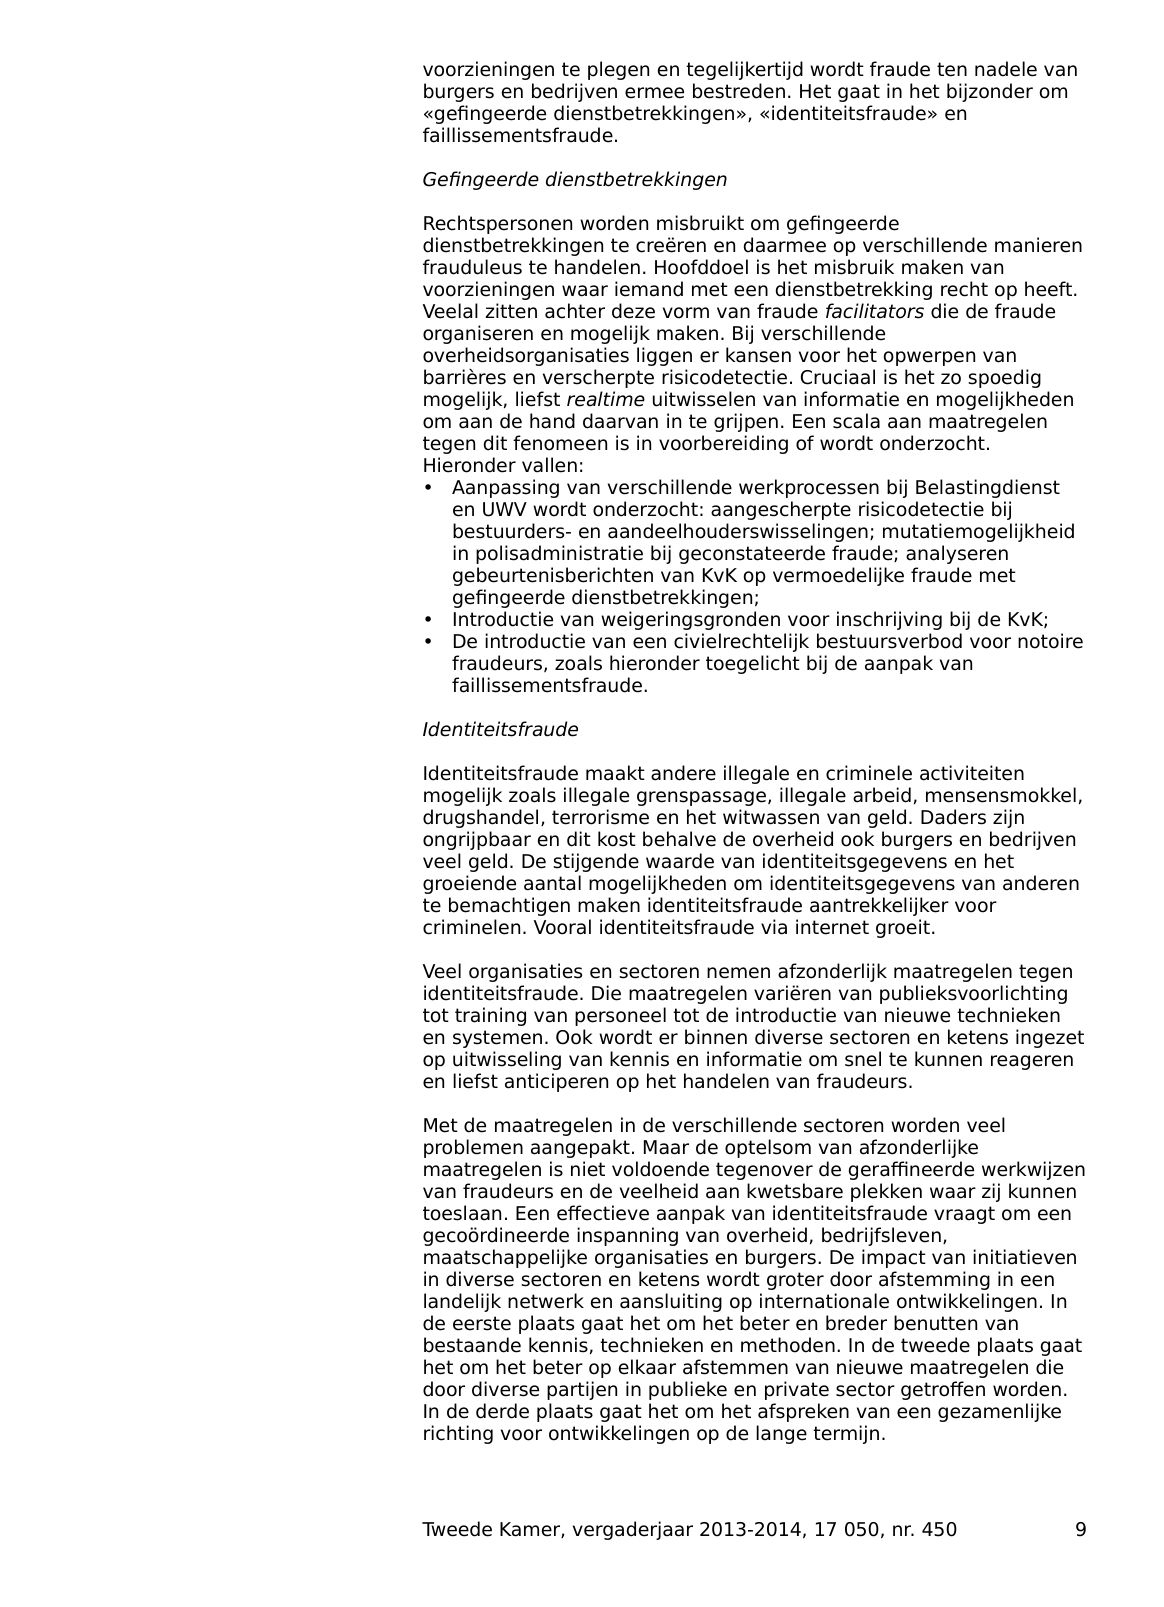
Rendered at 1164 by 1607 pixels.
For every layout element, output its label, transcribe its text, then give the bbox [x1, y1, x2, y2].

subtitle Identiteitsfraude [422, 719, 1087, 741]
subtitle Gefingeerde dienstbetrekkingen [422, 169, 1087, 191]
text • De introductie van een civielrechtelijk bestuursverbod voor notoire fraudeurs, zoals hieronder toegelicht bij de aanpak van faillissementsfraude. [422, 631, 1087, 697]
text Identiteitsfraude maakt andere illegale en criminele activiteiten mogelijk zoals illegale grenspassage, illegale arbeid, mensensmokkel, drugshandel, terrorisme en het witwassen van geld. Daders zijn ongrijpbaar en dit kost behalve de overheid ook burgers en bedrijven veel geld. De stijgende waarde van identiteitsgegevens en het groeiende aantal mogelijkheden om identiteitsgegevens van anderen te bemachtigen maken identiteitsfraude aantrekkelijker voor criminelen. Vooral identiteitsfraude via internet groeit. [422, 763, 1087, 939]
text voorzieningen te plegen en tegelijkertijd wordt fraude ten nadele van burgers en bedrijven ermee bestreden. Het gaat in het bijzonder om «gefingeerde dienstbetrekkingen», «identiteitsfraude» en faillissementsfraude. [422, 59, 1087, 147]
text Met de maatregelen in de verschillende sectoren worden veel problemen aangepakt. Maar de optelsom van afzonderlijke maatregelen is niet voldoende tegenover de geraffineerde werkwijzen van fraudeurs en de veelheid aan kwetsbare plekken waar zij kunnen toeslaan. Een effectieve aanpak van identiteitsfraude vraagt om een gecoördineerde inspanning van overheid, bedrijfsleven, maatschappelijke organisaties en burgers. De impact van initiatieven in diverse sectoren en ketens wordt groter door afstemming in een landelijk netwerk en aansluiting op internationale ontwikkelingen. In de eerste plaats gaat het om het beter en breder benutten van bestaande kennis, technieken en methoden. In de tweede plaats gaat het om het beter op elkaar afstemmen van nieuwe maatregelen die door diverse partijen in publieke en private sector getroffen worden. In de derde plaats gaat het om het afspreken van een gezamenlijke richting voor ontwikkelingen op de lange termijn. [422, 1115, 1087, 1445]
text Rechtspersonen worden misbruikt om gefingeerde dienstbetrekkingen te creëren en daarmee op verschillende manieren frauduleus te handelen. Hoofddoel is het misbruik maken van voorzieningen waar iemand met een dienstbetrekking recht op heeft. Veelal zitten achter deze vorm van fraude facilitators die de fraude organiseren en mogelijk maken. Bij verschillende overheidsorganisaties liggen er kansen voor het opwerpen van barrières en verscherpte risicodetectie. Cruciaal is het zo spoedig mogelijk, liefst realtime uitwisselen van informatie en mogelijkheden om aan de hand daarvan in te grijpen. Een scala aan maatregelen tegen dit fenomeen is in voorbereiding of wordt onderzocht. Hieronder vallen: [422, 213, 1087, 477]
text Veel organisaties en sectoren nemen afzonderlijk maatregelen tegen identiteitsfraude. Die maatregelen variëren van publieksvoorlichting tot training van personeel tot de introductie van nieuwe technieken en systemen. Ook wordt er binnen diverse sectoren en ketens ingezet op uitwisseling van kennis en informatie om snel te kunnen reageren en liefst anticiperen op het handelen van fraudeurs. [422, 961, 1087, 1093]
text • Introductie van weigeringsgronden voor inschrijving bij de KvK; [422, 609, 1087, 631]
text • Aanpassing van verschillende werkprocessen bij Belastingdienst en UWV wordt onderzocht: aangescherpte risicodetectie bij bestuurders- en aandeelhouderswisselingen; mutatiemogelijkheid in polisadministratie bij geconstateerde fraude; analyseren gebeurtenisberichten van KvK op vermoedelijke fraude met gefingeerde dienstbetrekkingen; [422, 477, 1087, 609]
